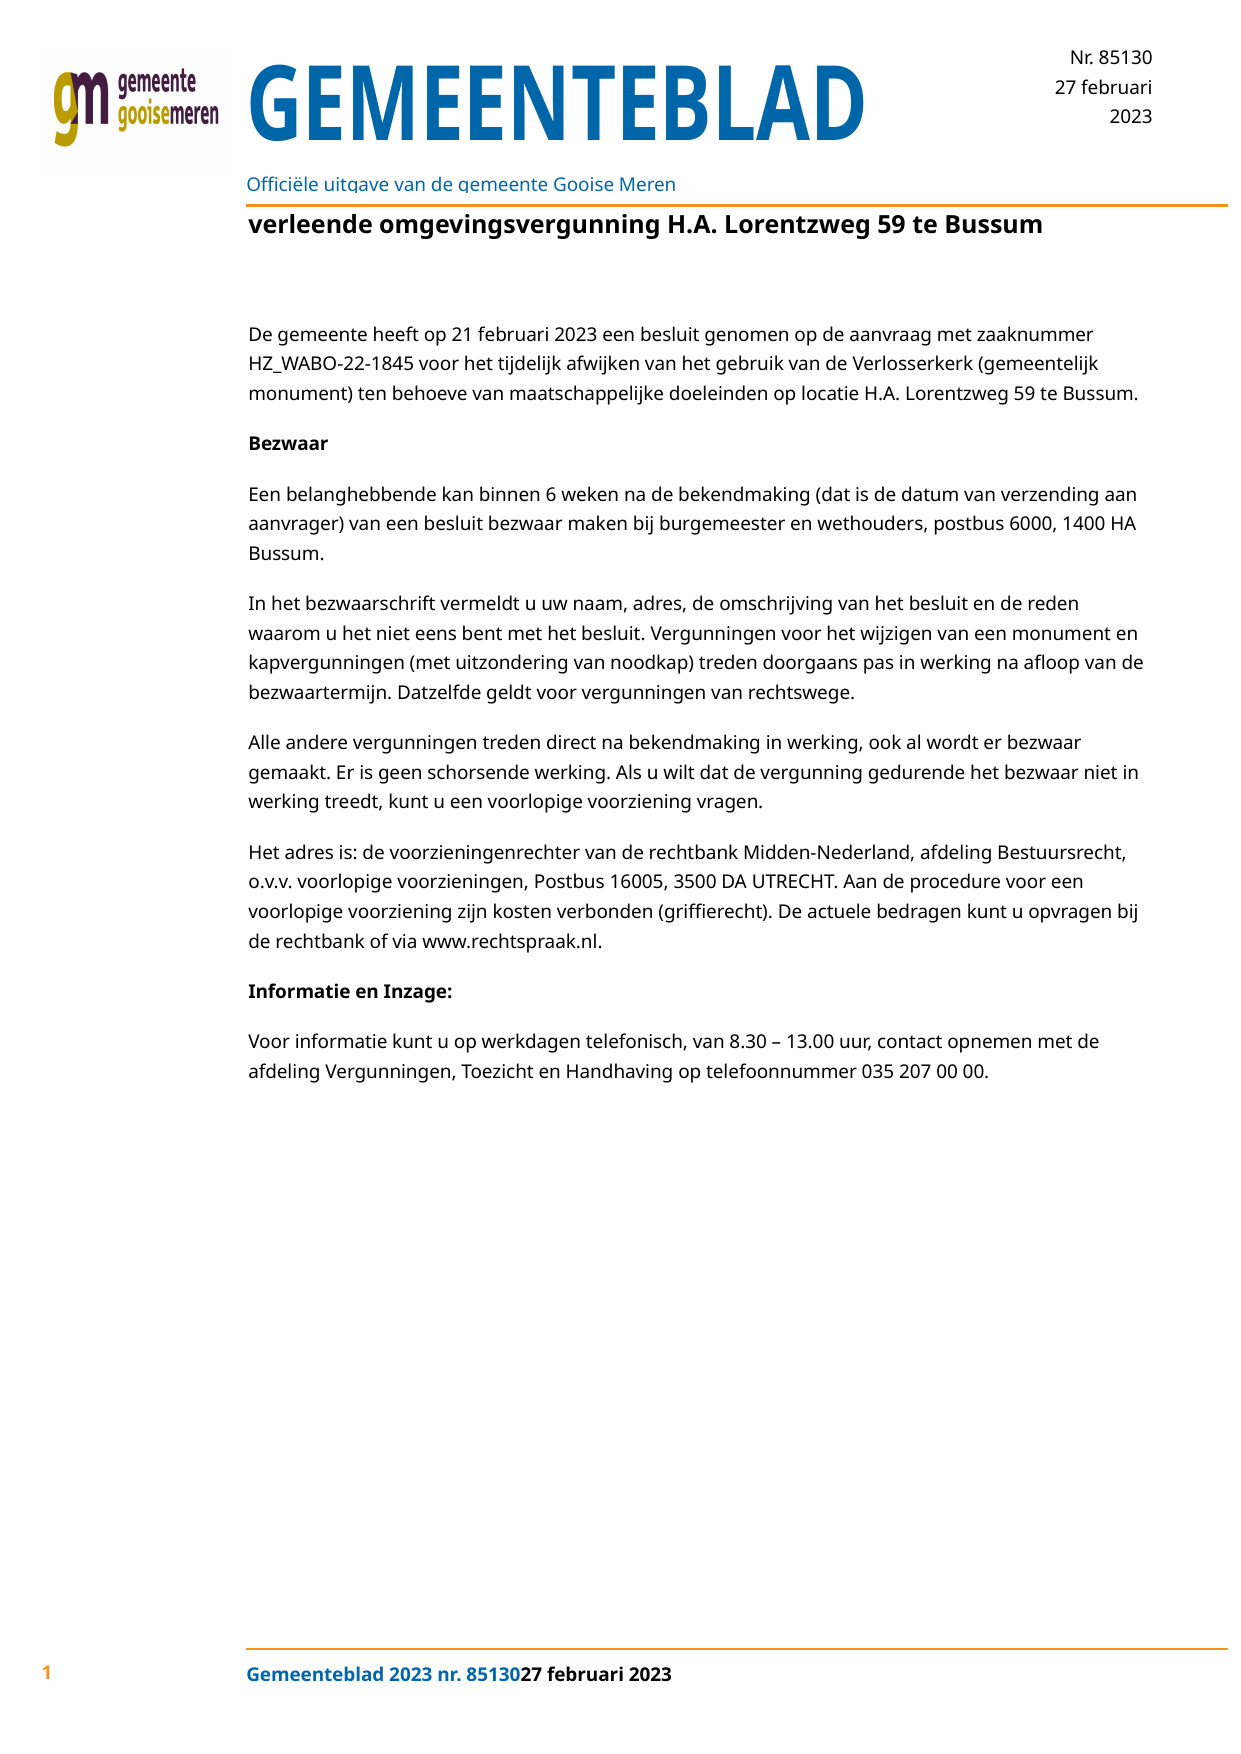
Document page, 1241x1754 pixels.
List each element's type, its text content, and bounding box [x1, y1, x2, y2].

text Bezwaar [248, 430, 1152, 456]
text Informatie en Inzage: [248, 978, 1152, 1004]
text verleende omgevingsvergunning H.A. Lorentzweg 59 te Bussum [248, 207, 1152, 241]
text Alle andere vergunningen treden direct na bekendmaking in werking, ook al wordt er bezwaar gemaakt. Er is geen schorsende werking. Als u wilt dat de vergunning gedurende het bezwaar niet in werking treedt, kunt u een voorlopige voorziening vragen. [248, 729, 1152, 814]
text Voor informatie kunt u op werkdagen telefonisch, van 8.30 – 13.00 uur, contact opnemen met de afdeling Vergunningen, Toezicht en Handhaving op telefoonnummer 035 207 00 00. [248, 1029, 1152, 1084]
text In het bezwaarschrift vermeldt u uw naam, adres, de omschrijving van het besluit en de reden waarom u het niet eens bent met het besluit. Vergunningen voor het wijzigen van een monument en kapvergunningen (met uitzondering van noodkap) treden doorgaans pas in werking na afloop van de bezwaartermijn. Datzelfde geldt voor vergunningen van rechtswege. [248, 590, 1152, 705]
picture [41, 47, 231, 172]
text Een belanghebbende kan binnen 6 weken na de bekendmaking (dat is de datum van verzending aan aanvrager) van een besluit bezwaar maken bij burgemeester en wethouders, postbus 6000, 1400 HA Bussum. [248, 481, 1152, 566]
text De gemeente heeft op 21 februari 2023 een besluit genomen op de aanvraag met zaaknummer HZ_WABO-22-1845 voor het tijdelijk afwijken van het gebruik van de Verlosserkerk (gemeentelijk monument) ten behoeve van maatschappelijke doeleinden op locatie H.A. Lorentzweg 59 te Bussum. [248, 321, 1152, 406]
text Het adres is: de voorzieningenrechter van de rechtbank Midden-Nederland, afdeling Bestuursrecht, o.v.v. voorlopige voorzieningen, Postbus 16005, 3500 DA UTRECHT. Aan de procedure voor een voorlopige voorziening zijn kosten verbonden (griffierecht). De actuele bedragen kunt u opvragen bij de rechtbank of via www.rechtspraak.nl. [248, 839, 1152, 953]
